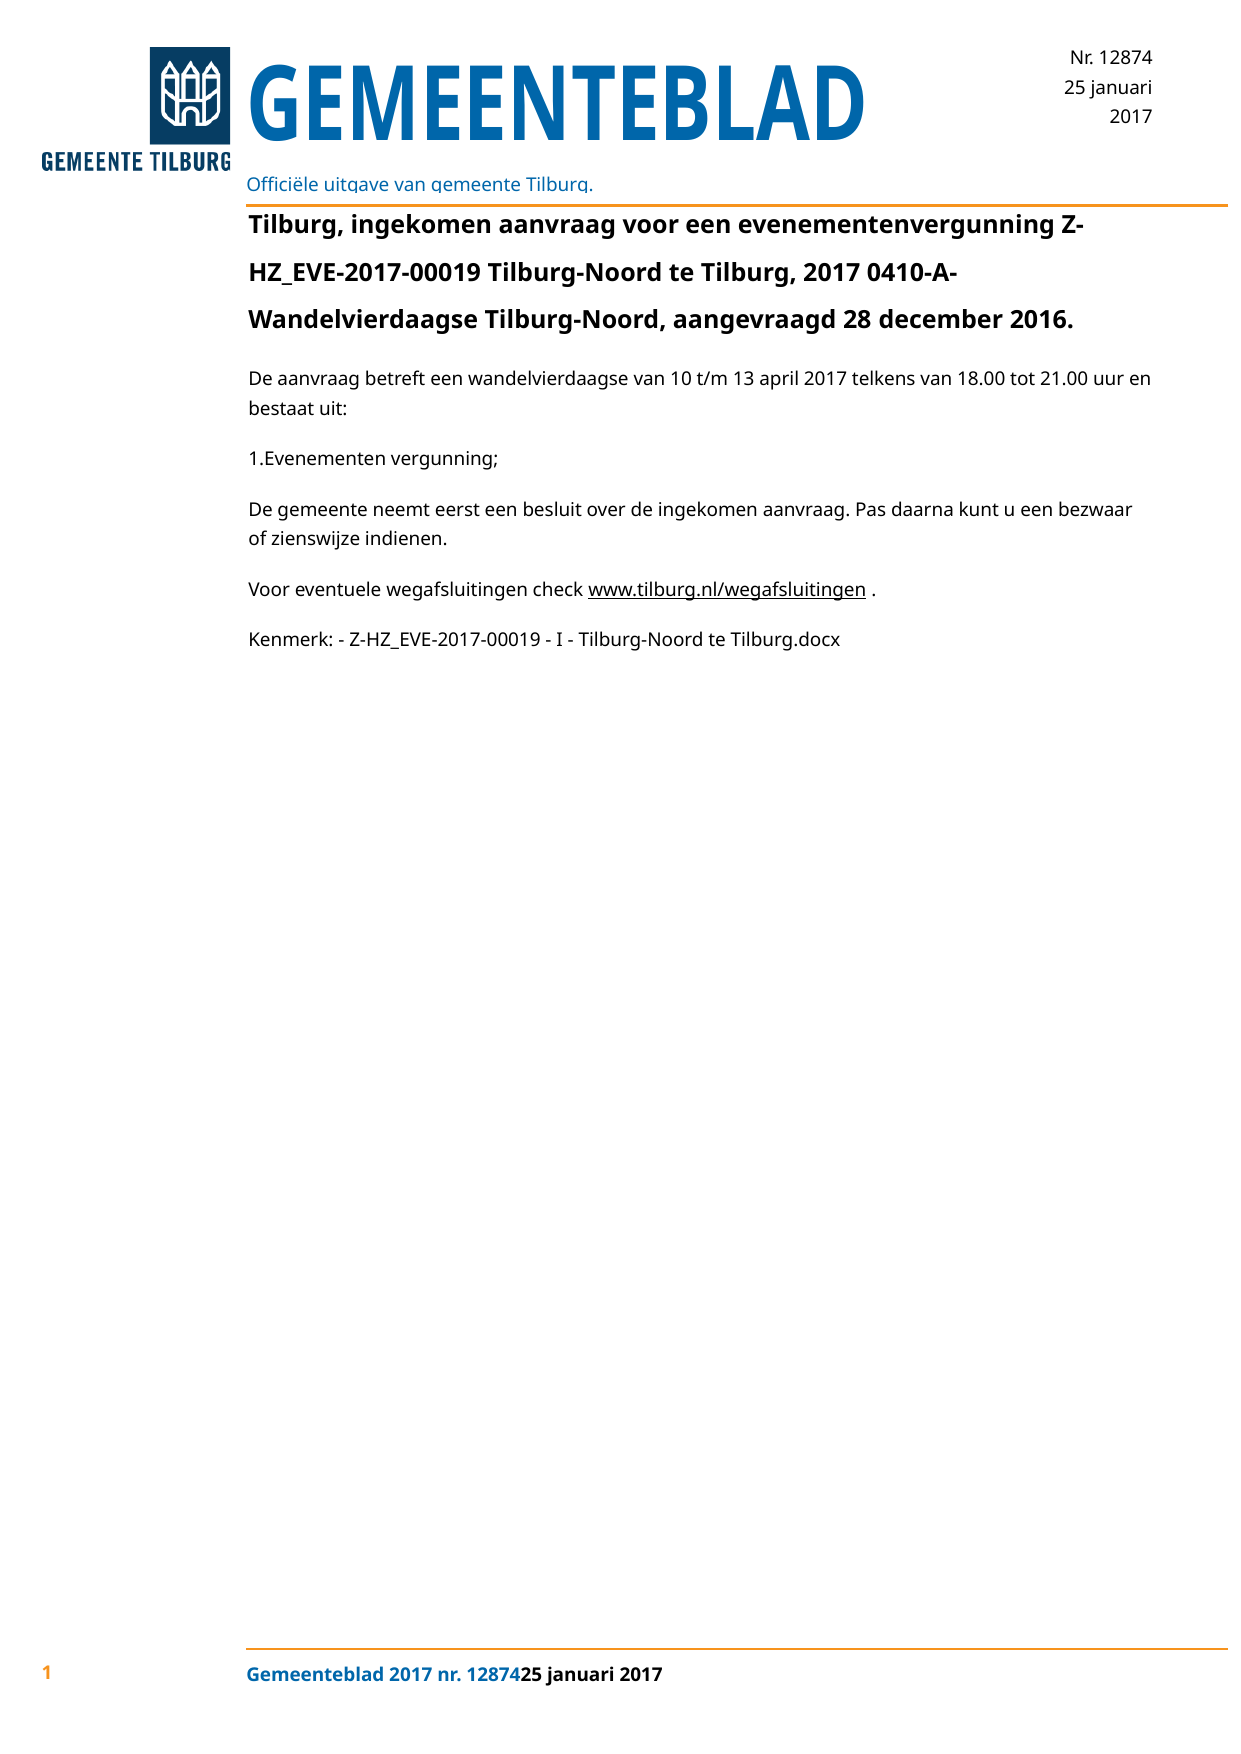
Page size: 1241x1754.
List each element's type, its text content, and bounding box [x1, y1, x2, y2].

text Voor eventuele wegafsluitingen check www.tilburg.nl/wegafsluitingen . [248, 576, 1152, 602]
text De aanvraag betreft een wandelvierdaagse van 10 t/m 13 april 2017 telkens van 18.00 tot 21.00 uur en bestaat uit: [248, 366, 1152, 421]
text Tilburg, ingekomen aanvraag voor een evenementenvergunning Z-HZ_EVE-2017-00019 Tilburg-Noord te Tilburg, 2017 0410-A-Wandelvierdaagse Tilburg-Noord, aangevraagd 28 december 2016. [248, 207, 1152, 336]
text 1.Evenementen vergunning; [248, 446, 1152, 471]
text De gemeente neemt eerst een besluit over de ingekomen aanvraag. Pas daarna kunt u een bezwaar of zienswijze indienen. [248, 496, 1152, 551]
text Kenmerk: - Z-HZ_EVE-2017-00019 - I - Tilburg-Noord te Tilburg.docx [248, 626, 1152, 652]
picture [41, 47, 231, 172]
